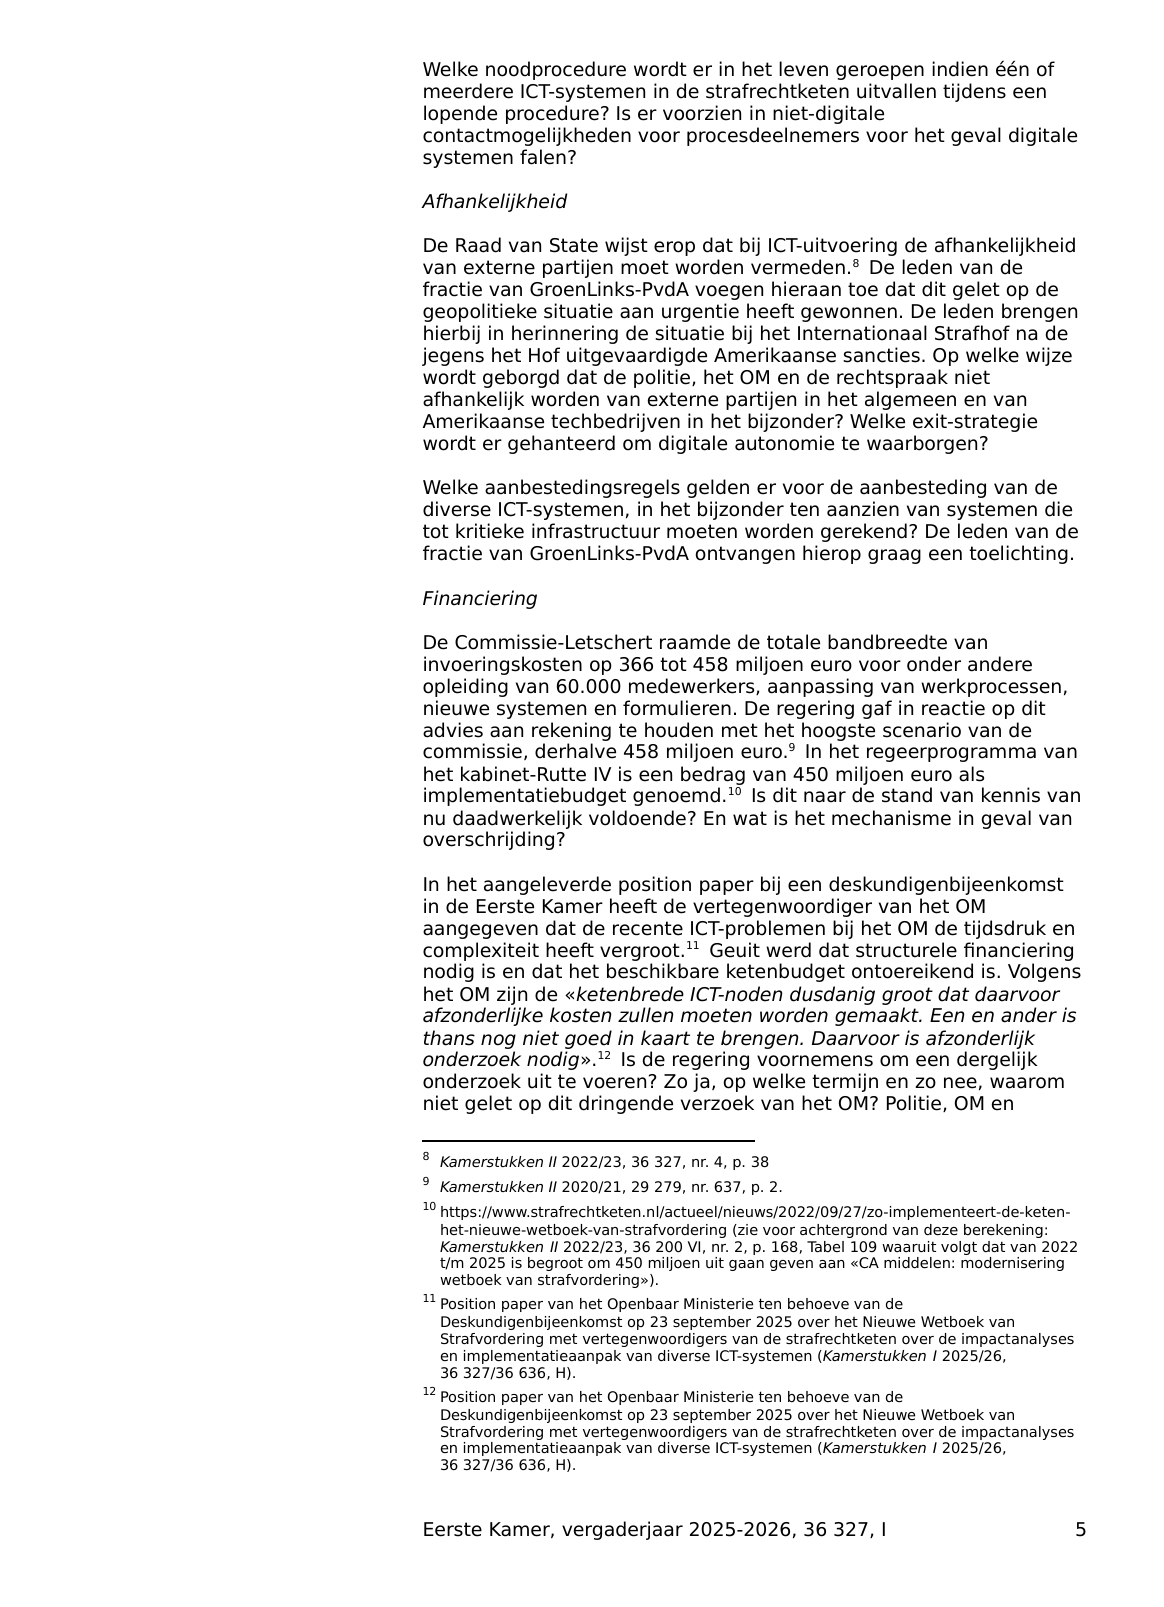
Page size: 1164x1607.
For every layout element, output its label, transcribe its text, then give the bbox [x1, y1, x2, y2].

text De Commissie-Letschert raamde de totale bandbreedte van invoeringskosten op 366 tot 458 miljoen euro voor onder andere opleiding van 60.000 medewerkers, aanpassing van werkprocessen, nieuwe systemen en formulieren. De regering gaf in reactie op dit advies aan rekening te houden met het hoogste scenario van de commissie, derhalve 458 miljoen euro. In het regeerprogramma van het kabinet-Rutte IV is een bedrag van 450 miljoen euro als implementatiebudget genoemd. Is dit naar de stand van kennis van nu daadwerkelijk voldoende? En wat is het mechanisme in geval van overschrijding? [422, 632, 1087, 851]
text Welke noodprocedure wordt er in het leven geroepen indien één of meerdere ICT-systemen in de strafrechtketen uitvallen tijdens een lopende procedure? Is er voorzien in niet-digitale contactmogelijkheden voor procesdeelnemers voor het geval digitale systemen falen? [422, 59, 1087, 169]
text Position paper van het Openbaar Ministerie ten behoeve van de Deskundigenbijeenkomst op 23 september 2025 over het Nieuwe Wetboek van Strafvordering met vertegenwoordigers van de strafrechtketen over de impactanalyses en implementatieaanpak van diverse ICT-systemen (Kamerstukken I 2025/26, 36 327/36 636, H). [422, 1292, 1087, 1382]
text Position paper van het Openbaar Ministerie ten behoeve van de Deskundigenbijeenkomst op 23 september 2025 over het Nieuwe Wetboek van Strafvordering met vertegenwoordigers van de strafrechtketen over de impactanalyses en implementatieaanpak van diverse ICT-systemen (Kamerstukken I 2025/26, 36 327/36 636, H). [422, 1385, 1087, 1474]
text De Raad van State wijst erop dat bij ICT-uitvoering de afhankelijkheid van externe partijen moet worden vermeden. De leden van de fractie van GroenLinks-PvdA voegen hieraan toe dat dit gelet op de geopolitieke situatie aan urgentie heeft gewonnen. De leden brengen hierbij in herinnering de situatie bij het Internationaal Strafhof na de jegens het Hof uitgevaardigde Amerikaanse sancties. Op welke wijze wordt geborgd dat de politie, het OM en de rechtspraak niet afhankelijk worden van externe partijen in het algemeen en van Amerikaanse techbedrijven in het bijzonder? Welke exit-strategie wordt er gehanteerd om digitale autonomie te waarborgen? [422, 235, 1087, 455]
text https://www.strafrechtketen.nl/actueel/nieuws/2022/09/27/zo-implementeert-de-keten-het-nieuwe-wetboek-van-strafvordering (zie voor achtergrond van deze berekening: Kamerstukken II 2022/23, 36 200 VI, nr. 2, p. 168, Tabel 109 waaruit volgt dat van 2022 t/m 2025 is begroot om 450 miljoen uit gaan geven aan «CA middelen: modernisering wetboek van strafvordering»). [422, 1200, 1087, 1289]
text Kamerstukken II 2022/23, 36 327, nr. 4, p. 38 [422, 1150, 1087, 1172]
text Kamerstukken II 2020/21, 29 279, nr. 637, p. 2. [422, 1175, 1087, 1197]
subtitle Afhankelijkheid [422, 191, 1087, 213]
subtitle Financiering [422, 587, 1087, 609]
text Welke aanbestedingsregels gelden er voor de aanbesteding van de diverse ICT-systemen, in het bijzonder ten aanzien van systemen die tot kritieke infrastructuur moeten worden gerekend? De leden van de fractie van GroenLinks-PvdA ontvangen hierop graag een toelichting. [422, 477, 1087, 565]
text In het aangeleverde position paper bij een deskundigenbijeenkomst in de Eerste Kamer heeft de vertegenwoordiger van het OM aangegeven dat de recente ICT-problemen bij het OM de tijdsdruk en complexiteit heeft vergroot. Geuit werd dat structurele financiering nodig is en dat het beschikbare ketenbudget ontoereikend is. Volgens het OM zijn de «ketenbrede ICT-noden dusdanig groot dat daarvoor afzonderlijke kosten zullen moeten worden gemaakt. Een en ander is thans nog niet goed in kaart te brengen. Daarvoor is afzonderlijk onderzoek nodig». Is de regering voornemens om een dergelijk onderzoek uit te voeren? Zo ja, op welke termijn en zo nee, waarom niet gelet op dit dringende verzoek van het OM? Politie, OM en [422, 873, 1087, 1115]
